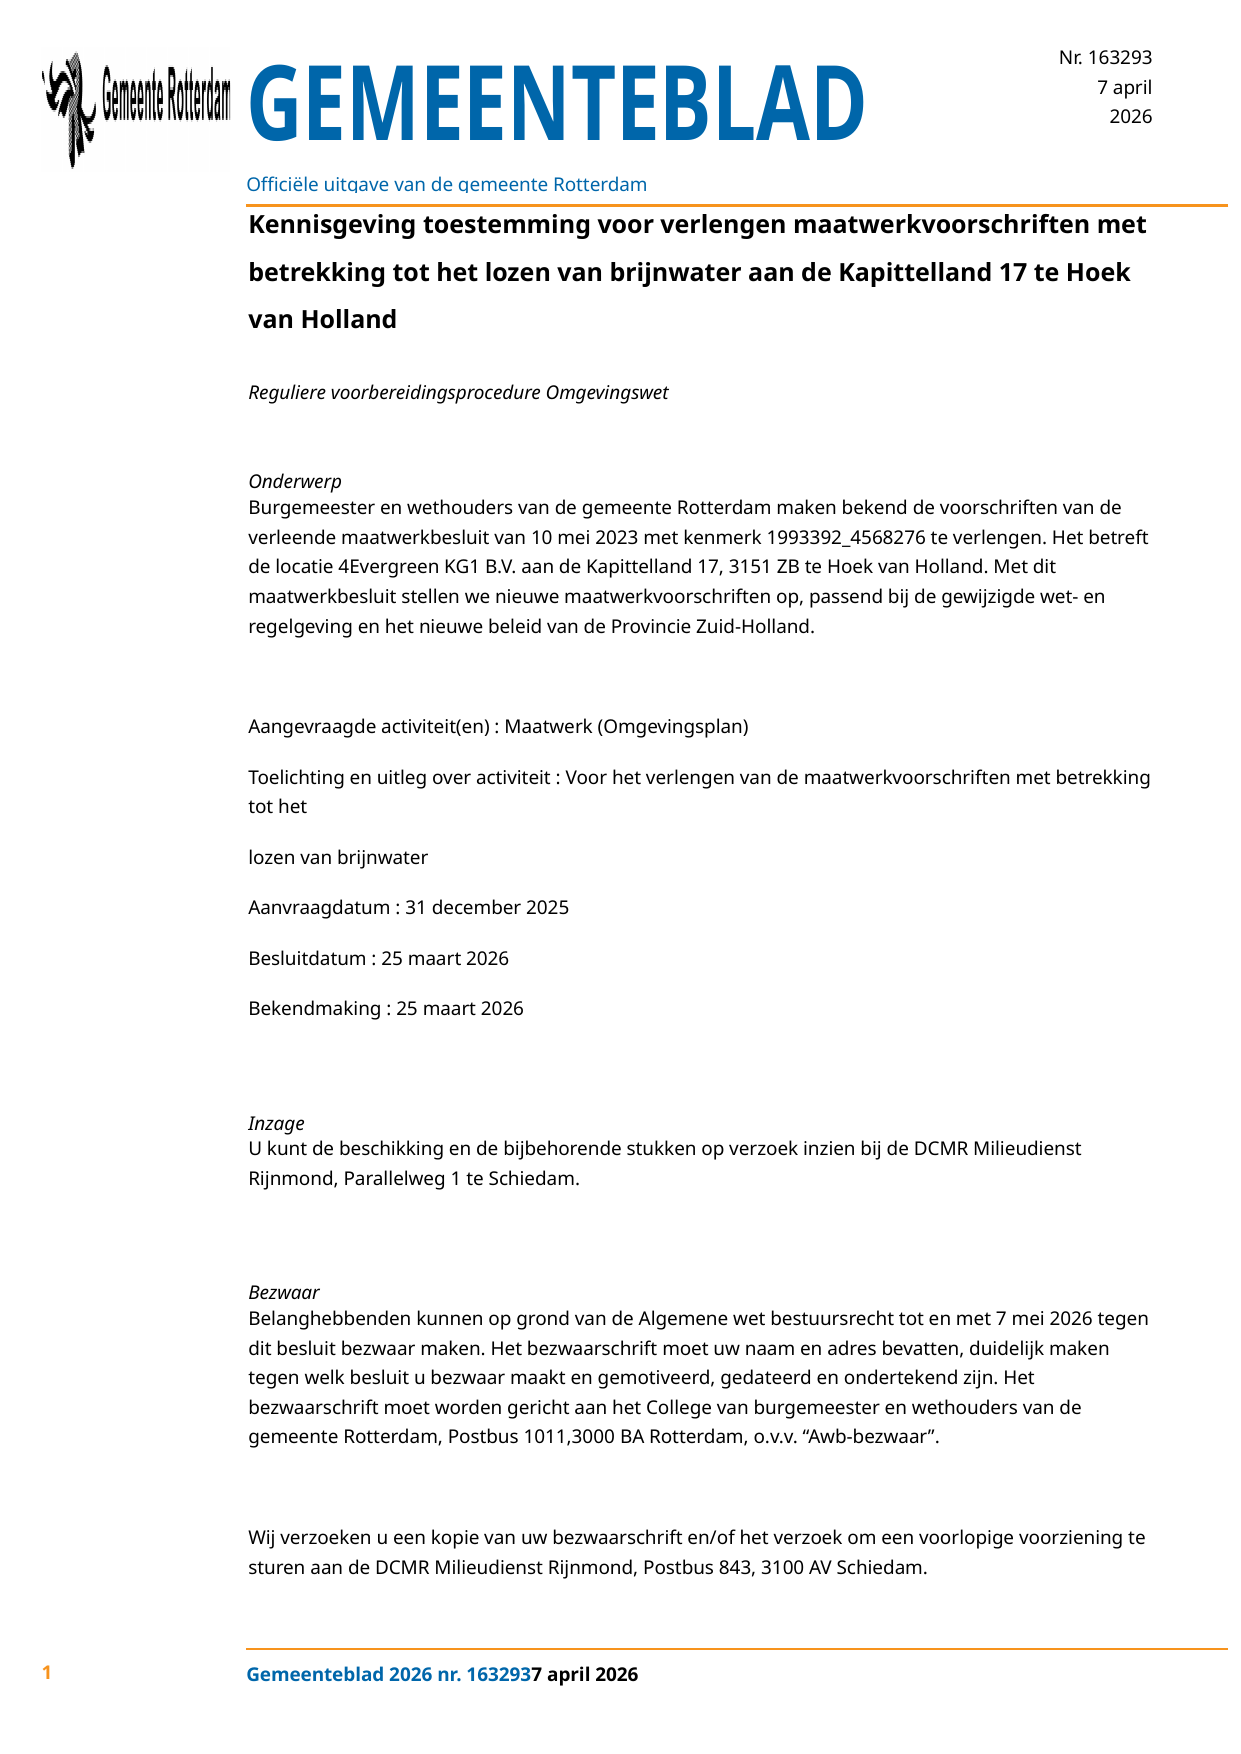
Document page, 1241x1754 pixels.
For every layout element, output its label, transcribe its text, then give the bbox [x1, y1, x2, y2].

text Besluitdatum : 25 maart 2026 [248, 945, 1152, 971]
text Onderwerp [248, 469, 1152, 494]
text Toelichting en uitleg over activiteit : Voor het verlengen van de maatwerkvoorschriften met betrekking tot het [248, 764, 1152, 819]
text U kunt de beschikking en de bijbehorende stukken op verzoek inzien bij de DCMR Milieudienst Rijnmond, Parallelweg 1 te Schiedam. [248, 1135, 1152, 1191]
text Bekendmaking : 25 maart 2026 [248, 995, 1152, 1021]
text Wij verzoeken u een kopie van uw bezwaarschrift en/of het verzoek om een voorlopige voorziening te sturen aan de DCMR Milieudienst Rijnmond, Postbus 843, 3100 AV Schiedam. [248, 1524, 1152, 1579]
text Reguliere voorbereidingsprocedure Omgevingswet [248, 379, 1152, 405]
text Kennisgeving toestemming voor verlengen maatwerkvoorschriften met betrekking tot het lozen van brijnwater aan de Kapittelland 17 te Hoek van Holland [248, 207, 1152, 336]
text lozen van brijnwater [248, 844, 1152, 870]
text Belanghebbenden kunnen op grond van de Algemene wet bestuursrecht tot en met 7 mei 2026 tegen dit besluit bezwaar maken. Het bezwaarschrift moet uw naam en adres bevatten, duidelijk maken tegen welk besluit u bezwaar maakt en gemotiveerd, gedateerd en ondertekend zijn. Het bezwaarschrift moet worden gericht aan het College van burgemeester en wethouders van de gemeente Rotterdam, Postbus 1011,3000 BA Rotterdam, o.v.v. “Awb-bezwaar”. [248, 1305, 1152, 1449]
text Aangevraagde activiteit(en) : Maatwerk (Omgevingsplan) [248, 714, 1152, 739]
text Inzage [248, 1110, 1152, 1135]
text Aanvraagdatum : 31 december 2025 [248, 894, 1152, 920]
text Burgemeester en wethouders van de gemeente Rotterdam maken bekend de voorschriften van de verleende maatwerkbesluit van 10 mei 2023 met kenmerk 1993392_4568276 te verlengen. Het betreft de locatie 4Evergreen KG1 B.V. aan de Kapittelland 17, 3151 ZB te Hoek van Holland. Met dit maatwerkbesluit stellen we nieuwe maatwerkvoorschriften op, passend bij de gewijzigde wet- en regelgeving en het nieuwe beleid van de Provincie Zuid-Holland. [248, 494, 1152, 638]
text Bezwaar [248, 1279, 1152, 1305]
picture [41, 47, 231, 172]
